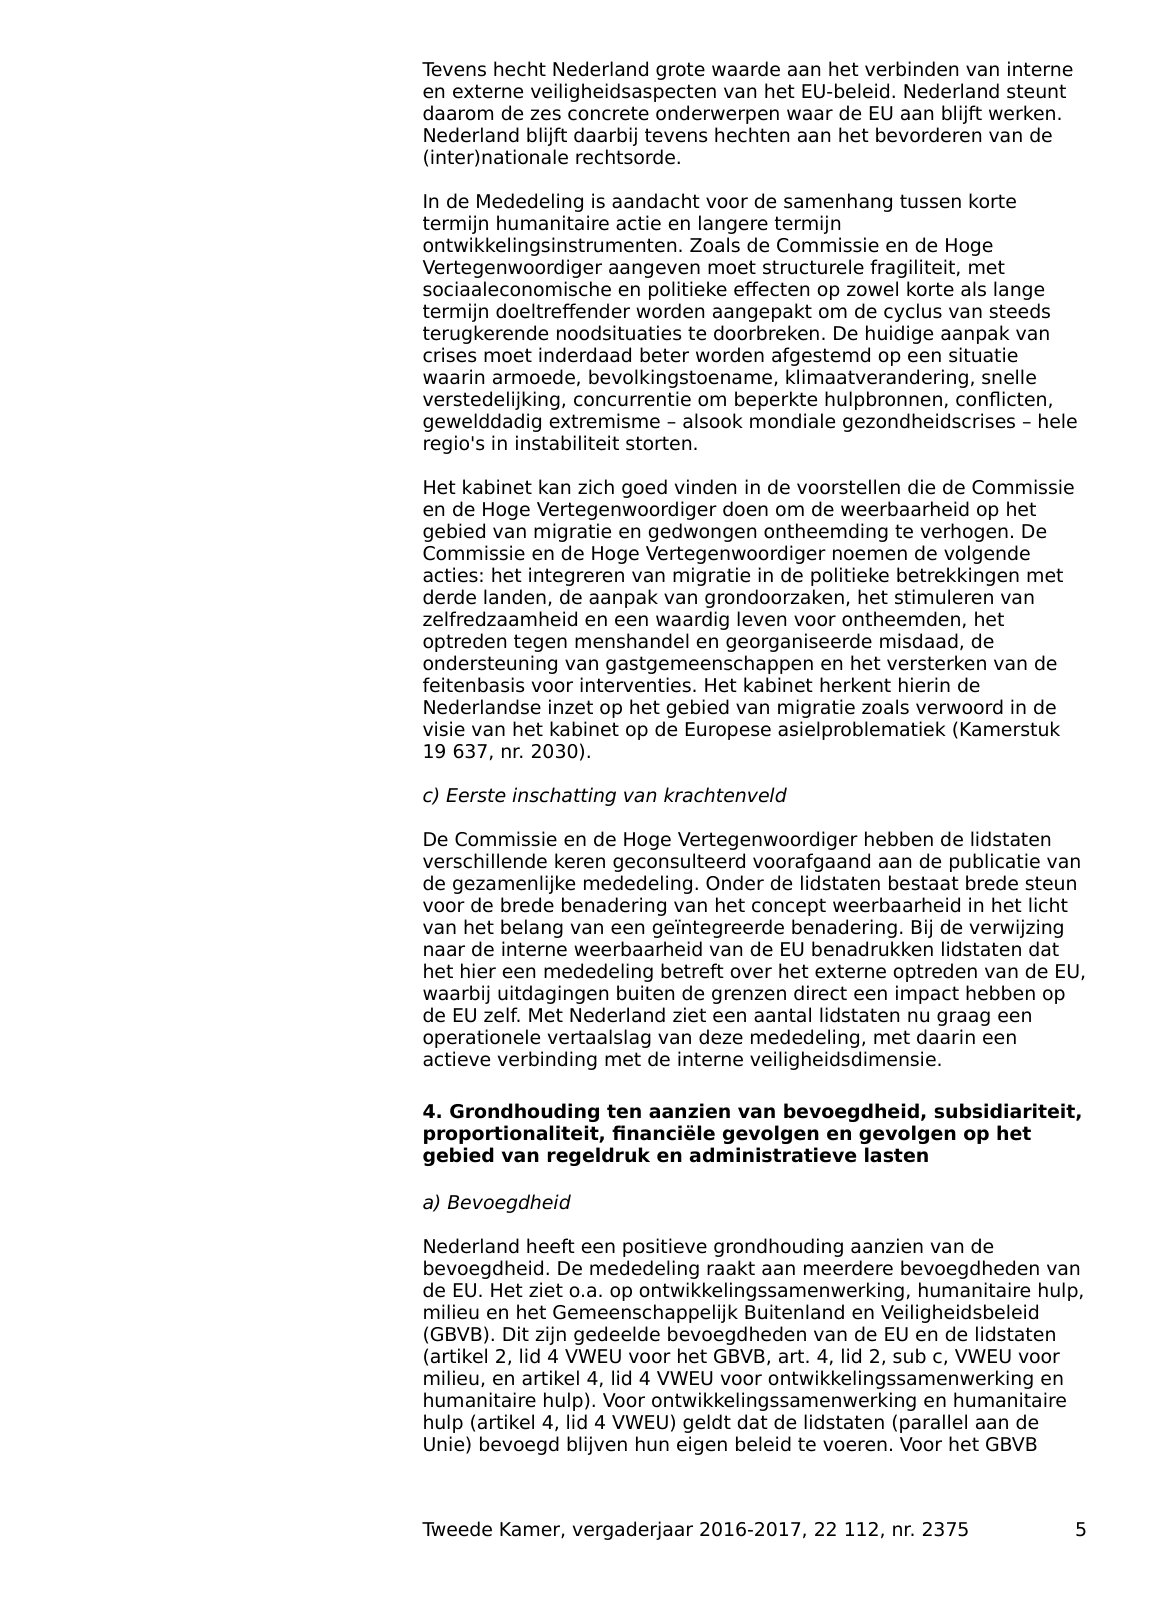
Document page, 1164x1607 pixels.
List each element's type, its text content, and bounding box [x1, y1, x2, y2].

subtitle 4. Grondhouding ten aanzien van bevoegdheid, subsidiariteit, proportionaliteit, financiële gevolgen en gevolgen op het gebied van regeldruk en administratieve lasten [422, 1101, 1087, 1167]
text In de Mededeling is aandacht voor de samenhang tussen korte termijn humanitaire actie en langere termijn ontwikkelingsinstrumenten. Zoals de Commissie en de Hoge Vertegenwoordiger aangeven moet structurele fragiliteit, met sociaaleconomische en politieke effecten op zowel korte als lange termijn doeltreffender worden aangepakt om de cyclus van steeds terugkerende noodsituaties te doorbreken. De huidige aanpak van crises moet inderdaad beter worden afgestemd op een situatie waarin armoede, bevolkingstoename, klimaatverandering, snelle verstedelijking, concurrentie om beperkte hulpbronnen, conflicten, gewelddadig extremisme – alsook mondiale gezondheidscrises – hele regio's in instabiliteit storten. [422, 191, 1087, 455]
text De Commissie en de Hoge Vertegenwoordiger hebben de lidstaten verschillende keren geconsulteerd voorafgaand aan de publicatie van de gezamenlijke mededeling. Onder de lidstaten bestaat brede steun voor de brede benadering van het concept weerbaarheid in het licht van het belang van een geïntegreerde benadering. Bij de verwijzing naar de interne weerbaarheid van de EU benadrukken lidstaten dat het hier een mededeling betreft over het externe optreden van de EU, waarbij uitdagingen buiten de grenzen direct een impact hebben op de EU zelf. Met Nederland ziet een aantal lidstaten nu graag een operationele vertaalslag van deze mededeling, met daarin een actieve verbinding met de interne veiligheidsdimensie. [422, 829, 1087, 1071]
text Het kabinet kan zich goed vinden in de voorstellen die de Commissie en de Hoge Vertegenwoordiger doen om de weerbaarheid op het gebied van migratie en gedwongen ontheemding te verhogen. De Commissie en de Hoge Vertegenwoordiger noemen de volgende acties: het integreren van migratie in de politieke betrekkingen met derde landen, de aanpak van grondoorzaken, het stimuleren van zelfredzaamheid en een waardig leven voor ontheemden, het optreden tegen menshandel en georganiseerde misdaad, de ondersteuning van gastgemeenschappen en het versterken van de feitenbasis voor interventies. Het kabinet herkent hierin de Nederlandse inzet op het gebied van migratie zoals verwoord in de visie van het kabinet op de Europese asielproblematiek (Kamerstuk 19 637, nr. 2030). [422, 477, 1087, 763]
subtitle a) Bevoegdheid [422, 1192, 1087, 1214]
text Nederland heeft een positieve grondhouding aanzien van de bevoegdheid. De mededeling raakt aan meerdere bevoegdheden van de EU. Het ziet o.a. op ontwikkelingssamenwerking, humanitaire hulp, milieu en het Gemeenschappelijk Buitenland en Veiligheidsbeleid (GBVB). Dit zijn gedeelde bevoegdheden van de EU en de lidstaten (artikel 2, lid 4 VWEU voor het GBVB, art. 4, lid 2, sub c, VWEU voor milieu, en artikel 4, lid 4 VWEU voor ontwikkelingssamenwerking en humanitaire hulp). Voor ontwikkelingssamenwerking en humanitaire hulp (artikel 4, lid 4 VWEU) geldt dat de lidstaten (parallel aan de Unie) bevoegd blijven hun eigen beleid te voeren. Voor het GBVB [422, 1236, 1087, 1456]
subtitle c) Eerste inschatting van krachtenveld [422, 785, 1087, 807]
text Tevens hecht Nederland grote waarde aan het verbinden van interne en externe veiligheidsaspecten van het EU-beleid. Nederland steunt daarom de zes concrete onderwerpen waar de EU aan blijft werken. Nederland blijft daarbij tevens hechten aan het bevorderen van de (inter)nationale rechtsorde. [422, 59, 1087, 169]
